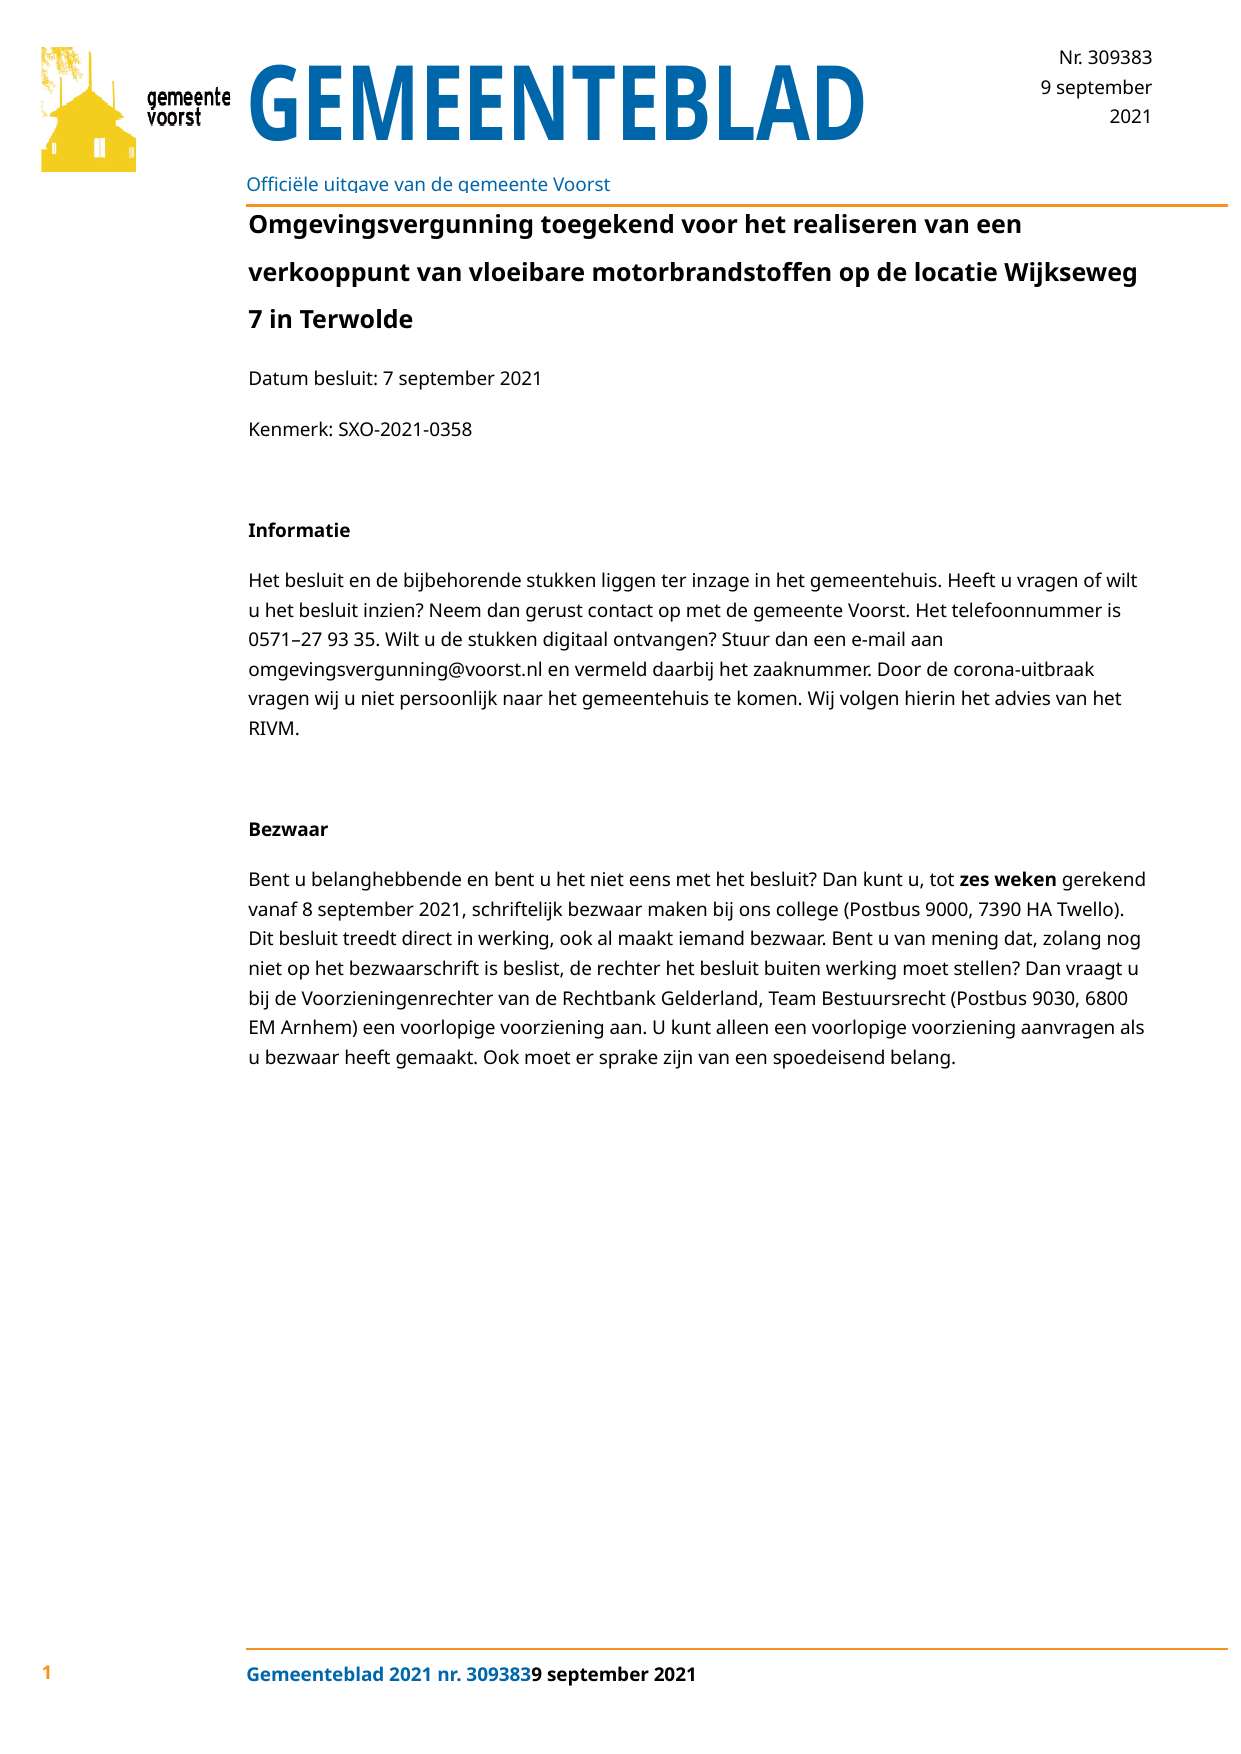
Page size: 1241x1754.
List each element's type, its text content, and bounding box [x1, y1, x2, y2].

text Bent u belanghebbende en bent u het niet eens met het besluit? Dan kunt u, tot zes weken gerekend vanaf 8 september 2021, schriftelijk bezwaar maken bij ons college (Postbus 9000, 7390 HA Twello). Dit besluit treedt direct in werking, ook al maakt iemand bezwaar. Bent u van mening dat, zolang nog niet op het bezwaarschrift is beslist, de rechter het besluit buiten werking moet stellen? Dan vraagt u bij de Voorzieningenrechter van de Rechtbank Gelderland, Team Bestuursrecht (Postbus 9030, 6800 EM Arnhem) een voorlopige voorziening aan. U kunt alleen een voorlopige voorziening aanvragen als u bezwaar heeft gemaakt. Ook moet er sprake zijn van een spoedeisend belang. [248, 866, 1152, 1069]
text Informatie [248, 517, 1152, 542]
text Datum besluit: 7 september 2021 [248, 366, 1152, 391]
text Bezwaar [248, 816, 1152, 842]
text Omgevingsvergunning toegekend voor het realiseren van een verkooppunt van vloeibare motorbrandstoffen op de locatie Wijkseweg 7 in Terwolde [248, 207, 1152, 336]
picture [41, 47, 231, 172]
text Kenmerk: SXO-2021-0358 [248, 416, 1152, 442]
text Het besluit en de bijbehorende stukken liggen ter inzage in het gemeentehuis. Heeft u vragen of wilt u het besluit inzien? Neem dan gerust contact op met de gemeente Voorst. Het telefoonnummer is 0571–27 93 35. Wilt u de stukken digitaal ontvangen? Stuur dan een e-mail aan omgevingsvergunning@voorst.nl en vermeld daarbij het zaaknummer. Door de corona-uitbraak vragen wij u niet persoonlijk naar het gemeentehuis te komen. Wij volgen hierin het advies van het RIVM. [248, 567, 1152, 741]
